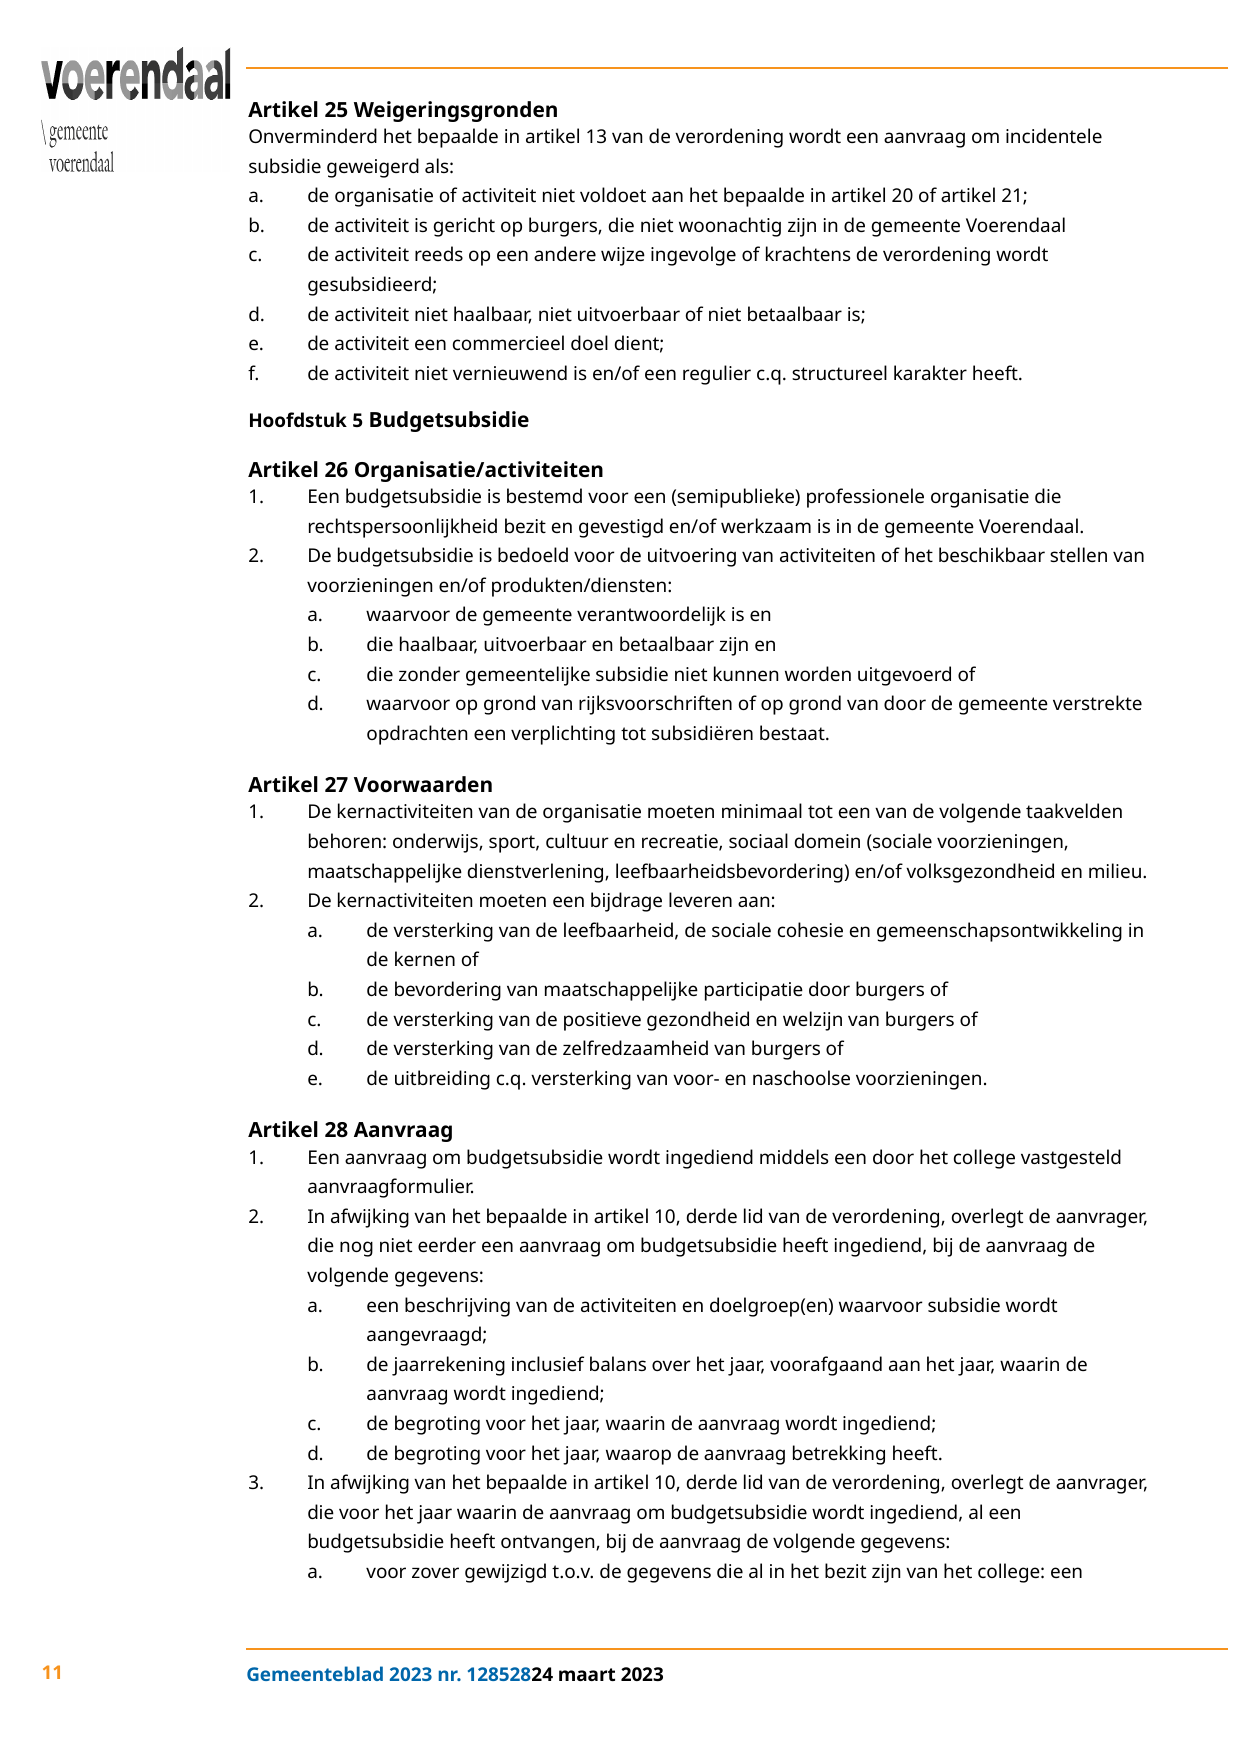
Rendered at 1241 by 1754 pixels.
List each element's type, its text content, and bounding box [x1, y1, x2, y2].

list de versterking van de zelfredzaamheid van burgers of [307, 1035, 1152, 1061]
list voor zover gewijzigd t.o.v. de gegevens die al in het bezit zijn van het college: een [307, 1558, 1152, 1584]
list Een aanvraag om budgetsubsidie wordt ingediend middels een door het college vastgesteld aanvraagformulier. [248, 1144, 1152, 1199]
text Artikel 27 Voorwaarden [248, 770, 1152, 799]
list de uitbreiding c.q. versterking van voor- en naschoolse voorzieningen. [307, 1065, 1152, 1091]
picture [41, 47, 231, 172]
list de versterking van de positieve gezondheid en welzijn van burgers of [307, 1006, 1152, 1032]
list de activiteit is gericht op burgers, die niet woonachtig zijn in de gemeente Voerendaal [248, 212, 1152, 238]
text Onverminderd het bepaalde in artikel 13 van de verordening wordt een aanvraag om incidentele subsidie geweigerd als: [248, 123, 1152, 178]
list waarvoor de gemeente verantwoordelijk is en [307, 602, 1152, 627]
list De budgetsubsidie is bedoeld voor de uitvoering van activiteiten of het beschikbaar stellen van voorzieningen en/of produkten/diensten: [248, 542, 1152, 598]
list die haalbaar, uitvoerbaar en betaalbaar zijn en [307, 631, 1152, 657]
list In afwijking van het bepaalde in artikel 10, derde lid van de verordening, overlegt de aanvrager, die nog niet eerder een aanvraag om budgetsubsidie heeft ingediend, bij de aanvraag de volgende gegevens: [248, 1203, 1152, 1288]
list waarvoor op grond van rijksvoorschriften of op grond van door de gemeente verstrekte opdrachten een verplichting tot subsidiëren bestaat. [307, 690, 1152, 746]
list de activiteit reeds op een andere wijze ingevolge of krachtens de verordening wordt gesubsidieerd; [248, 242, 1152, 297]
list de versterking van de leefbaarheid, de sociale cohesie en gemeenschapsontwikkeling in de kernen of [307, 917, 1152, 972]
list In afwijking van het bepaalde in artikel 10, derde lid van de verordening, overlegt de aanvrager, die voor het jaar waarin de aanvraag om budgetsubsidie wordt ingediend, al een budgetsubsidie heeft ontvangen, bij de aanvraag de volgende gegevens: [248, 1469, 1152, 1554]
list De kernactiviteiten van de organisatie moeten minimaal tot een van de volgende taakvelden behoren: onderwijs, sport, cultuur en recreatie, sociaal domein (sociale voorzieningen, maatschappelijke dienstverlening, leefbaarheidsbevordering) en/of volksgezondheid en milieu. [248, 799, 1152, 884]
text Artikel 25 Weigeringsgronden [248, 95, 1152, 123]
list Een budgetsubsidie is bestemd voor een (semipublieke) professionele organisatie die rechtspersoonlijkheid bezit en gevestigd en/of werkzaam is in de gemeente Voerendaal. [248, 483, 1152, 538]
text Artikel 28 Aanvraag [248, 1115, 1152, 1144]
list De kernactiviteiten moeten een bijdrage leveren aan: [248, 887, 1152, 913]
list de activiteit niet vernieuwend is en/of een regulier c.q. structureel karakter heeft. [248, 360, 1152, 386]
text Hoofdstuk 5 Budgetsubsidie [248, 406, 1152, 434]
list de begroting voor het jaar, waarop de aanvraag betrekking heeft. [307, 1440, 1152, 1465]
list de jaarrekening inclusief balans over het jaar, voorafgaand aan het jaar, waarin de aanvraag wordt ingediend; [307, 1351, 1152, 1406]
list de activiteit niet haalbaar, niet uitvoerbaar of niet betaalbaar is; [248, 301, 1152, 326]
list die zonder gemeentelijke subsidie niet kunnen worden uitgevoerd of [307, 661, 1152, 686]
list de activiteit een commercieel doel dient; [248, 330, 1152, 356]
list een beschrijving van de activiteiten en doelgroep(en) waarvoor subsidie wordt aangevraagd; [307, 1292, 1152, 1347]
text Artikel 26 Organisatie/activiteiten [248, 455, 1152, 483]
list de bevordering van maatschappelijke participatie door burgers of [307, 976, 1152, 1002]
list de organisatie of activiteit niet voldoet aan het bepaalde in artikel 20 of artikel 21; [248, 182, 1152, 208]
list de begroting voor het jaar, waarin de aanvraag wordt ingediend; [307, 1410, 1152, 1436]
